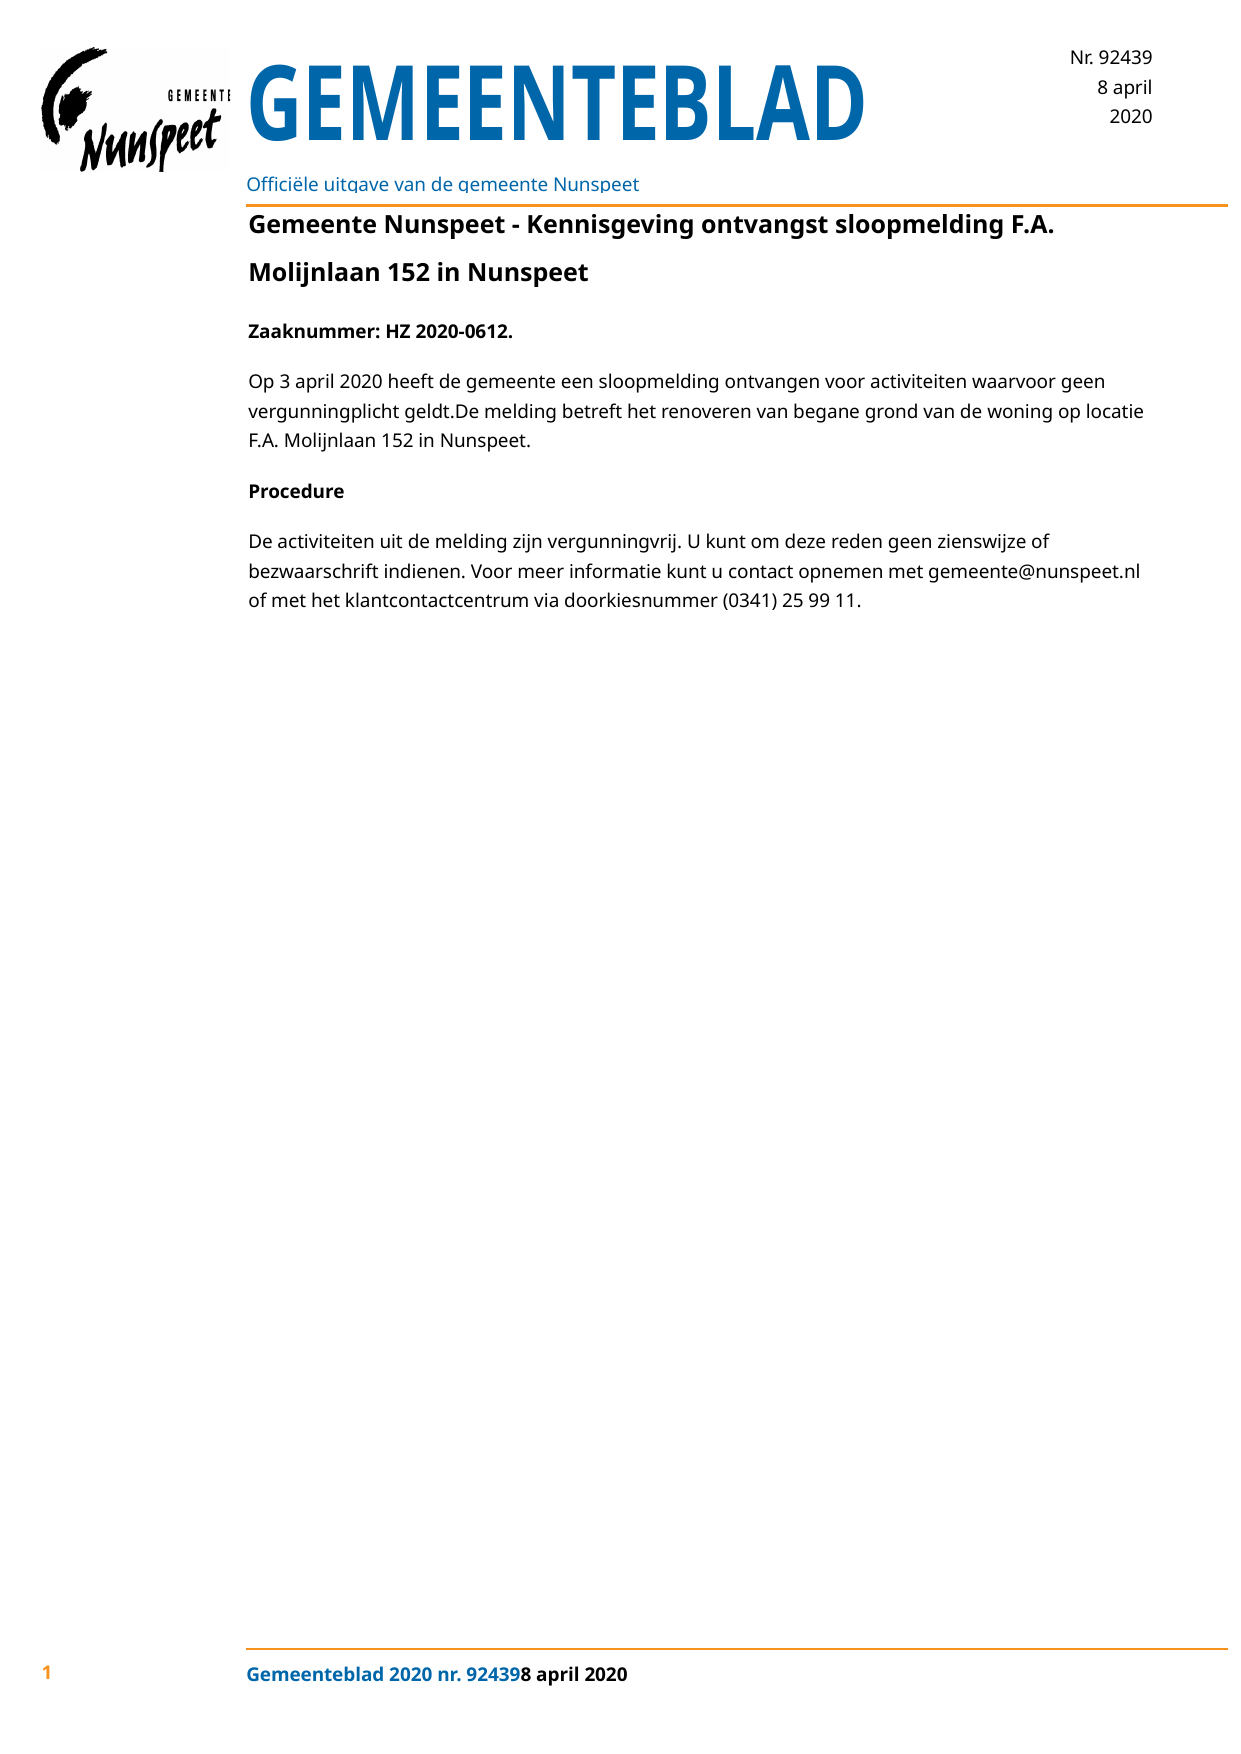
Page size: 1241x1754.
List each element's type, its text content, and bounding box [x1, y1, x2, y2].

text Gemeente Nunspeet - Kennisgeving ontvangst sloopmelding F.A. Molijnlaan 152 in Nunspeet [248, 207, 1152, 288]
text Procedure [248, 478, 1152, 504]
text De activiteiten uit de melding zijn vergunningvrij. U kunt om deze reden geen zienswijze of bezwaarschrift indienen. Voor meer informatie kunt u contact opnemen met gemeente@nunspeet.nl of met het klantcontactcentrum via doorkiesnummer (0341) 25 99 11. [248, 528, 1152, 613]
text Zaaknummer: HZ 2020-0612. [248, 318, 1152, 344]
text Op 3 april 2020 heeft de gemeente een sloopmelding ontvangen voor activiteiten waarvoor geen vergunningplicht geldt.De melding betreft het renoveren van begane grond van de woning op locatie F.A. Molijnlaan 152 in Nunspeet. [248, 368, 1152, 453]
picture [41, 47, 231, 172]
